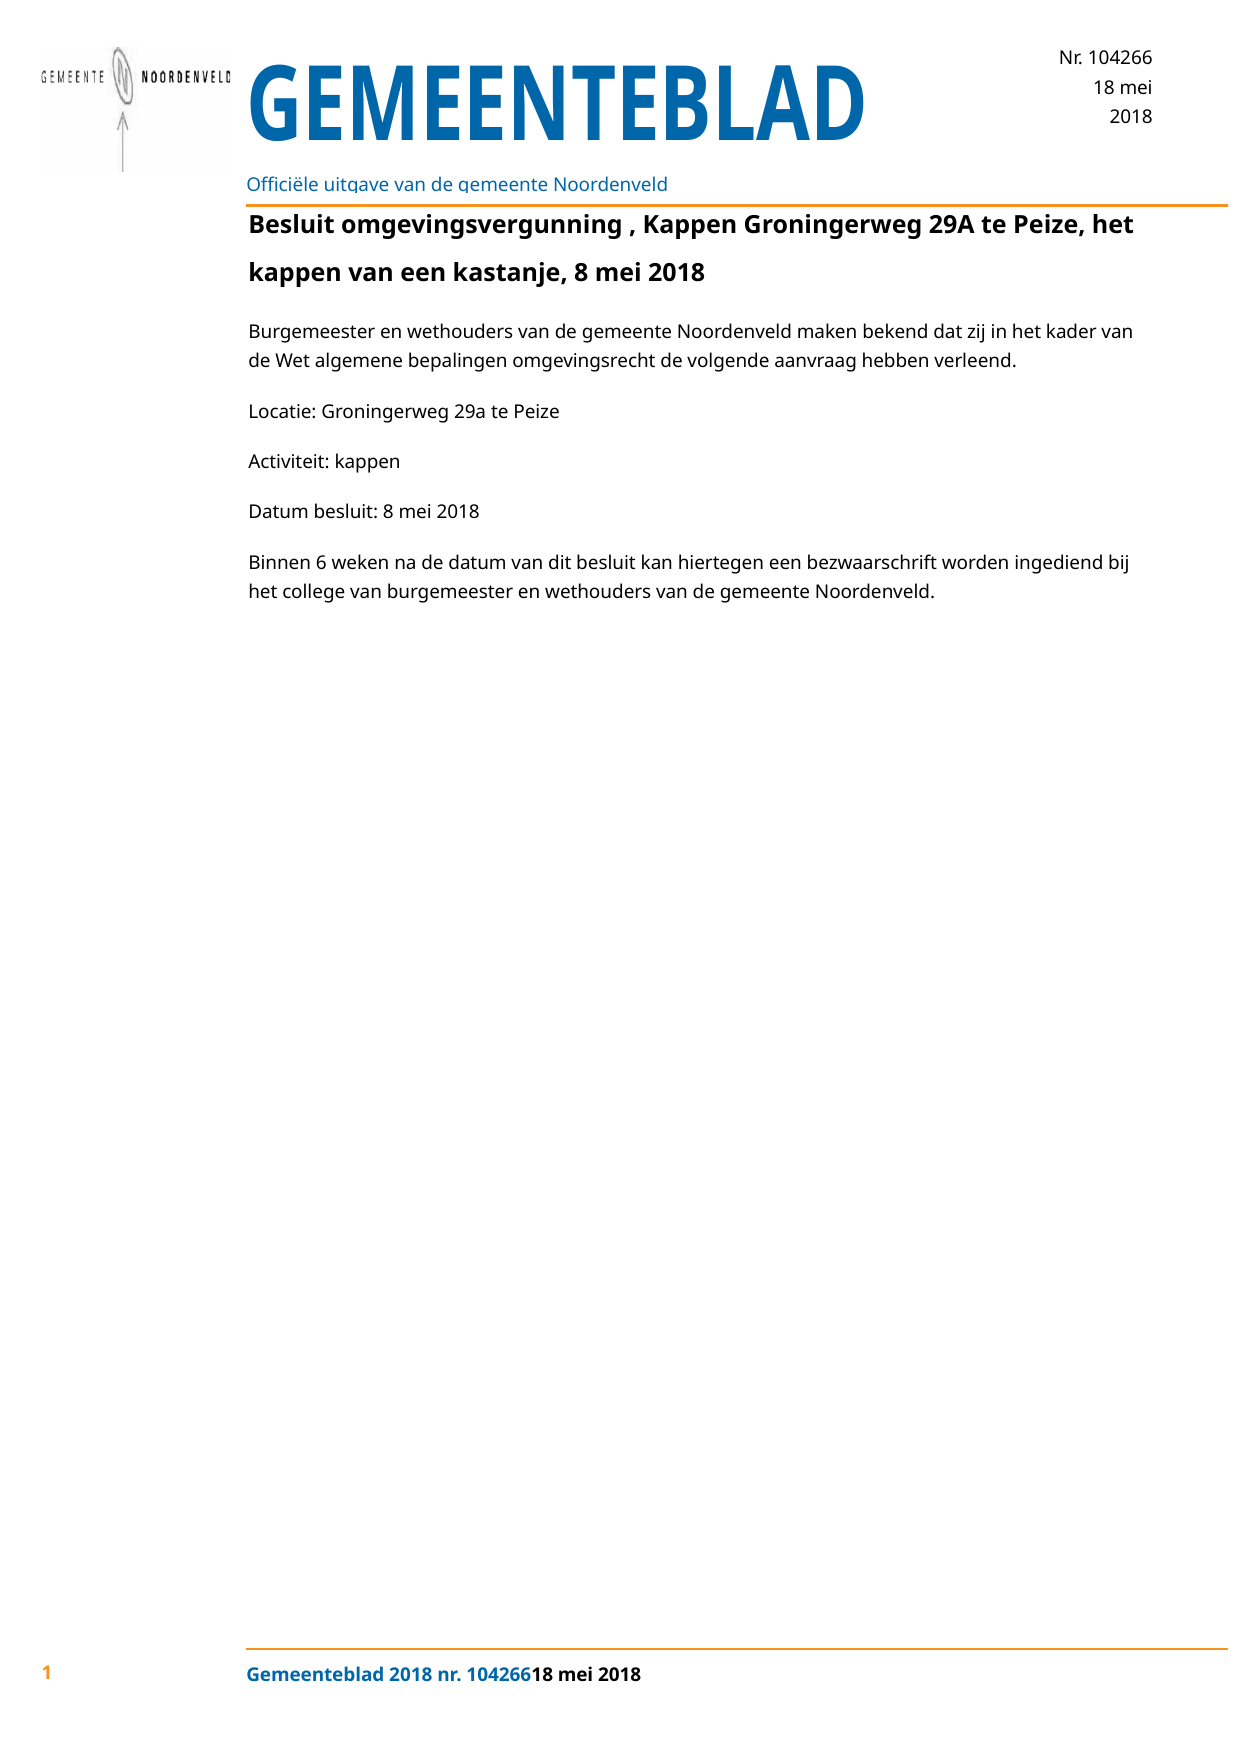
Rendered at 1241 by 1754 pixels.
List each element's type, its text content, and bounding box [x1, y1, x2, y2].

text Activiteit: kappen [248, 448, 1152, 474]
text Datum besluit: 8 mei 2018 [248, 499, 1152, 524]
text Locatie: Groningerweg 29a te Peize [248, 398, 1152, 424]
text Besluit omgevingsvergunning , Kappen Groningerweg 29A te Peize, het kappen van een kastanje, 8 mei 2018 [248, 207, 1152, 288]
text Binnen 6 weken na de datum van dit besluit kan hiertegen een bezwaarschrift worden ingediend bij het college van burgemeester en wethouders van de gemeente Noordenveld. [248, 549, 1152, 604]
picture [41, 47, 231, 172]
text Burgemeester en wethouders van de gemeente Noordenveld maken bekend dat zij in het kader van de Wet algemene bepalingen omgevingsrecht de volgende aanvraag hebben verleend. [248, 318, 1152, 373]
